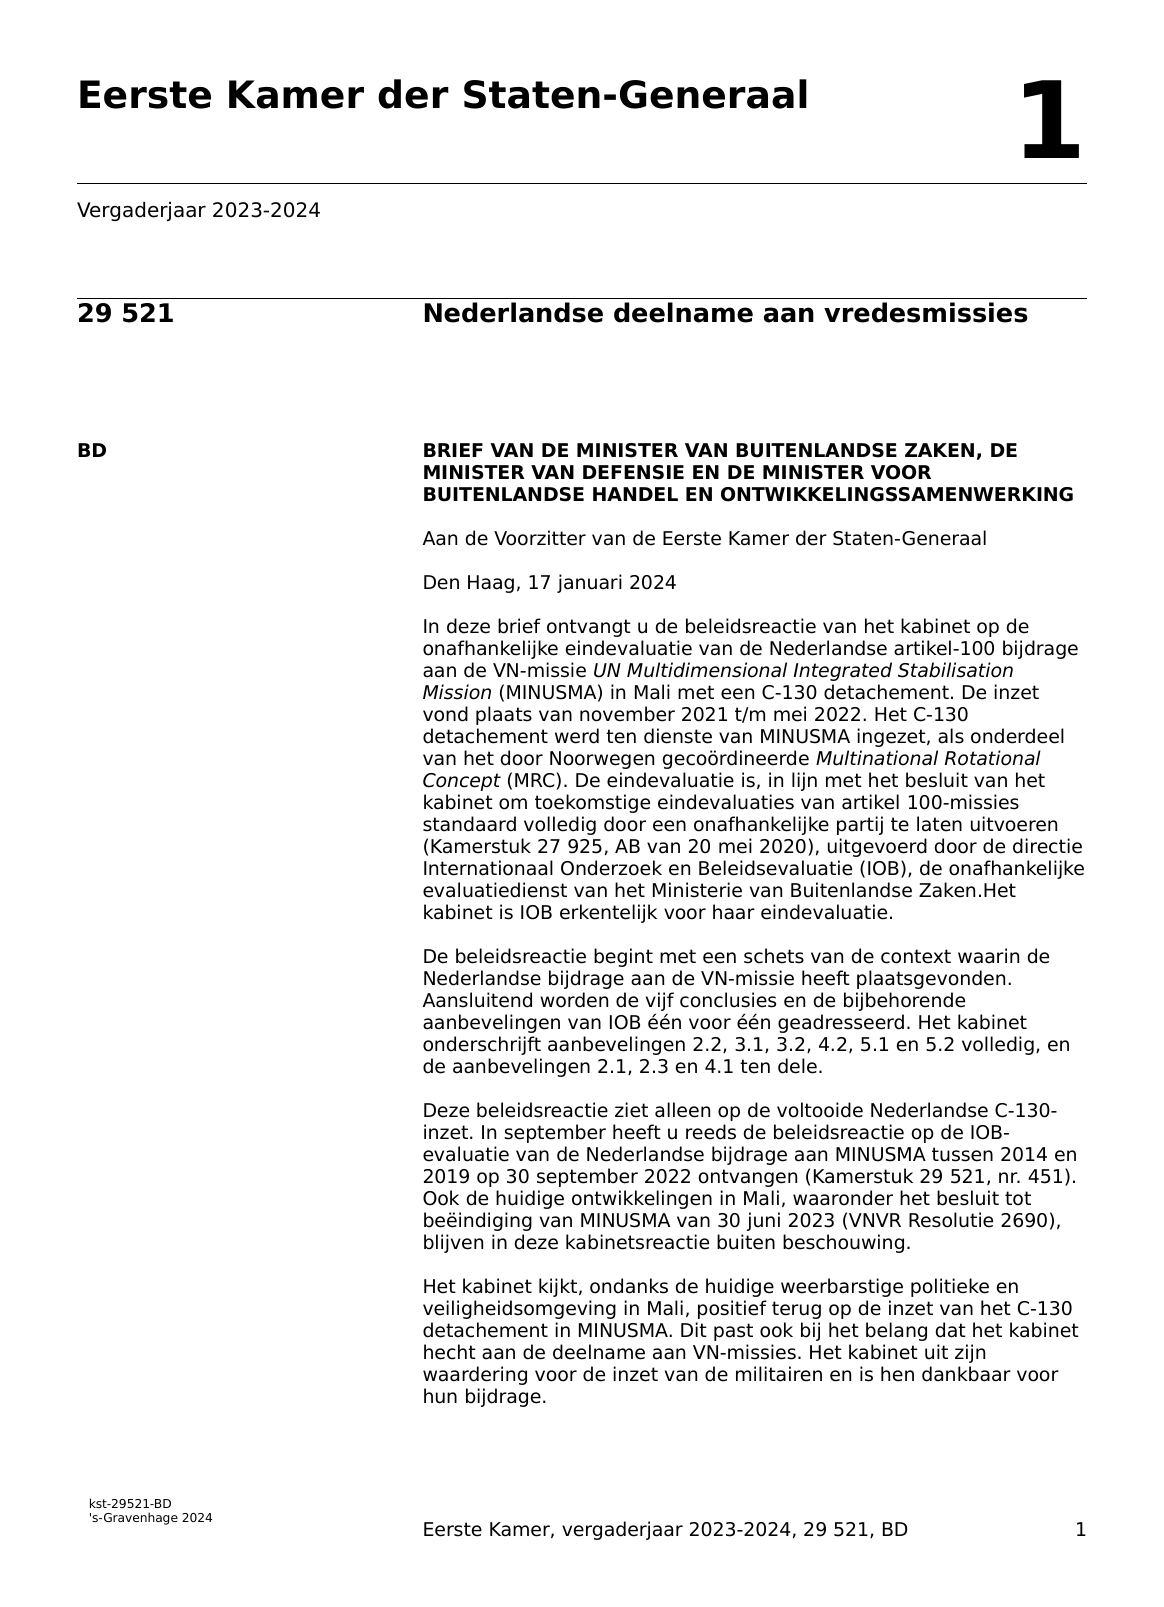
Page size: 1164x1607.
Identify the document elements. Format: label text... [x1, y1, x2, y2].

text De beleidsreactie begint met een schets van de context waarin de Nederlandse bijdrage aan de VN-missie heeft plaatsgevonden. Aansluitend worden de vijf conclusies en de bijbehorende aanbevelingen van IOB één voor één geadresseerd. Het kabinet onderschrijft aanbevelingen 2.2, 3.1, 3.2, 4.2, 5.1 en 5.2 volledig, en de aanbevelingen 2.1, 2.3 en 4.1 ten dele. [422, 946, 1087, 1078]
table_cell Vergaderjaar 2023-2024 [77, 184, 1087, 298]
table_header 1 [886, 59, 1087, 183]
text kst-29521-BD [88, 1497, 323, 1511]
subtitle BD BRIEF VAN DE MINISTER VAN BUITENLANDSE ZAKEN, DE MINISTER VAN DEFENSIE EN DE MINISTER VOOR BUITENLANDSE HANDEL EN ONTWIKKELINGSSAMENWERKING [77, 440, 1087, 506]
text In deze brief ontvangt u de beleidsreactie van het kabinet op de onafhankelijke eindevaluatie van de Nederlandse artikel-100 bijdrage aan de VN-missie UN Multidimensional Integrated Stabilisation Mission (MINUSMA) in Mali met een C-130 detachement. De inzet vond plaats van november 2021 t/m mei 2022. Het C-130 detachement werd ten dienste van MINUSMA ingezet, als onderdeel van het door Noorwegen gecoördineerde Multinational Rotational Concept (MRC). De eindevaluatie is, in lijn met het besluit van het kabinet om toekomstige eindevaluaties van artikel 100-missies standaard volledig door een onafhankelijke partij te laten uitvoeren (Kamerstuk 27 925, AB van 20 mei 2020), uitgevoerd door de directie Internationaal Onderzoek en Beleidsevaluatie (IOB), de onafhankelijke evaluatiedienst van het Ministerie van Buitenlandse Zaken.Het kabinet is IOB erkentelijk voor haar eindevaluatie. [422, 616, 1087, 924]
text Deze beleidsreactie ziet alleen op de voltooide Nederlandse C-130-inzet. In september heeft u reeds de beleidsreactie op de IOB-evaluatie van de Nederlandse bijdrage aan MINUSMA tussen 2014 en 2019 op 30 september 2022 ontvangen (Kamerstuk 29 521, nr. 451). Ook de huidige ontwikkelingen in Mali, waaronder het besluit tot beëindiging van MINUSMA van 30 juni 2023 (VNVR Resolutie 2690), blijven in deze kabinetsreactie buiten beschouwing. [422, 1100, 1087, 1254]
text Den Haag, 17 januari 2024 [422, 572, 1087, 594]
subtitle 29 521 Nederlandse deelname aan vredesmissies [77, 299, 1087, 329]
text Aan de Voorzitter van de Eerste Kamer der Staten-Generaal [422, 528, 1087, 550]
table_header Eerste Kamer der Staten-Generaal [77, 59, 886, 183]
text Het kabinet kijkt, ondanks de huidige weerbarstige politieke en veiligheidsomgeving in Mali, positief terug op de inzet van het C-130 detachement in MINUSMA. Dit past ook bij het belang dat het kabinet hecht aan de deelname aan VN-missies. Het kabinet uit zijn waardering voor de inzet van de militairen en is hen dankbaar voor hun bijdrage. [422, 1276, 1087, 1408]
text 's-Gravenhage 2024 [88, 1511, 323, 1525]
